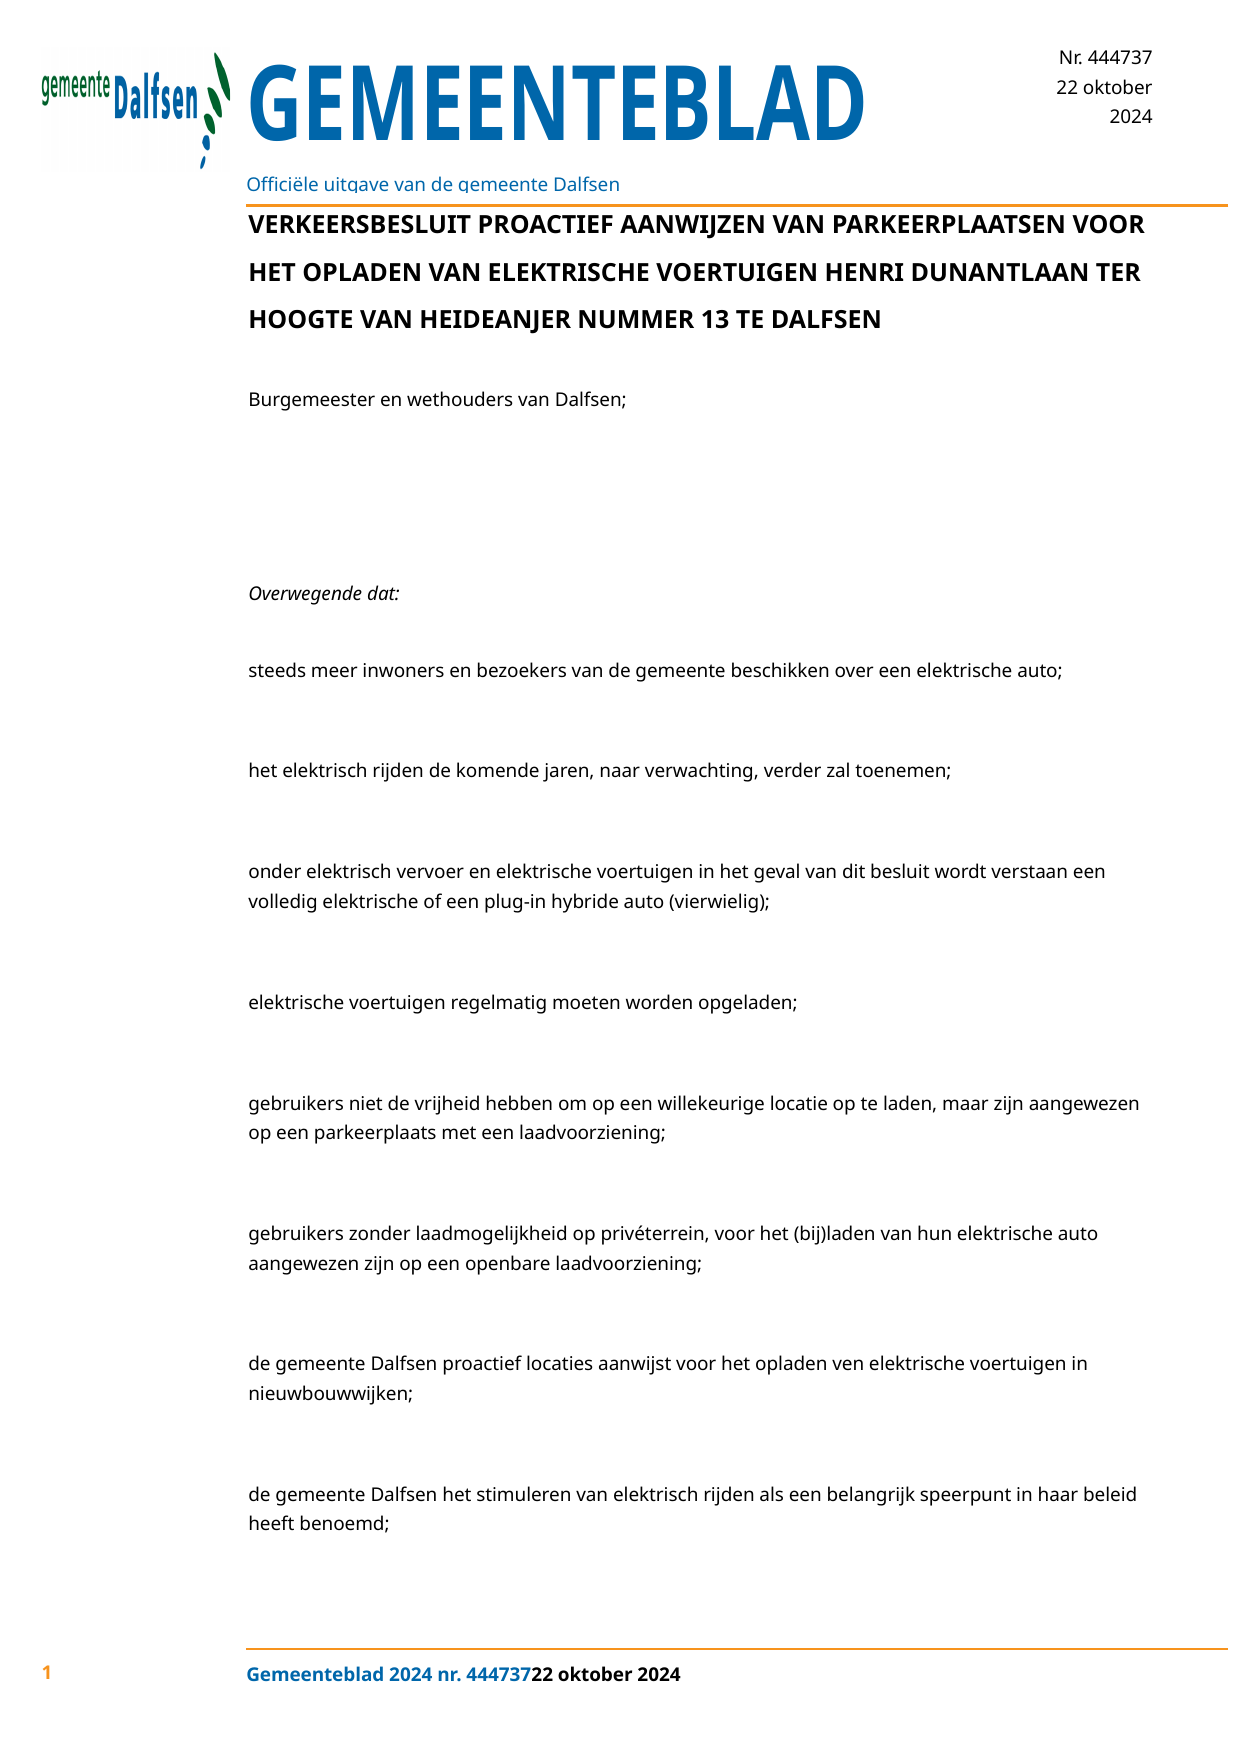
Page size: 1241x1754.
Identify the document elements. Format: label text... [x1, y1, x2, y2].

text het elektrisch rijden de komende jaren, naar verwachting, verder zal toenemen; [248, 758, 1152, 783]
text de gemeente Dalfsen proactief locaties aanwijst voor het opladen ven elektrische voertuigen in nieuwbouwwijken; [248, 1351, 1152, 1406]
text onder elektrisch vervoer en elektrische voertuigen in het geval van dit besluit wordt verstaan een volledig elektrische of een plug-in hybride auto (vierwielig); [248, 858, 1152, 914]
text Overwegende dat: [248, 581, 1152, 606]
text Burgemeester en wethouders van Dalfsen; [248, 386, 1152, 412]
text gebruikers niet de vrijheid hebben om op een willekeurige locatie op te laden, maar zijn aangewezen op een parkeerplaats met een laadvoorziening; [248, 1090, 1152, 1145]
text gebruikers zonder laadmogelijkheid op privéterrein, voor het (bij)laden van hun elektrische auto aangewezen zijn op een openbare laadvoorziening; [248, 1220, 1152, 1275]
picture [41, 47, 231, 172]
text steeds meer inwoners en bezoekers van de gemeente beschikken over een elektrische auto; [248, 657, 1152, 682]
text de gemeente Dalfsen het stimuleren van elektrisch rijden als een belangrijk speerpunt in haar beleid heeft benoemd; [248, 1481, 1152, 1536]
text VERKEERSBESLUIT PROACTIEF AANWIJZEN VAN PARKEERPLAATSEN VOOR HET OPLADEN VAN ELEKTRISCHE VOERTUIGEN HENRI DUNANTLAAN TER HOOGTE VAN HEIDEANJER NUMMER 13 TE DALFSEN [248, 207, 1152, 336]
text elektrische voertuigen regelmatig moeten worden opgeladen; [248, 989, 1152, 1014]
